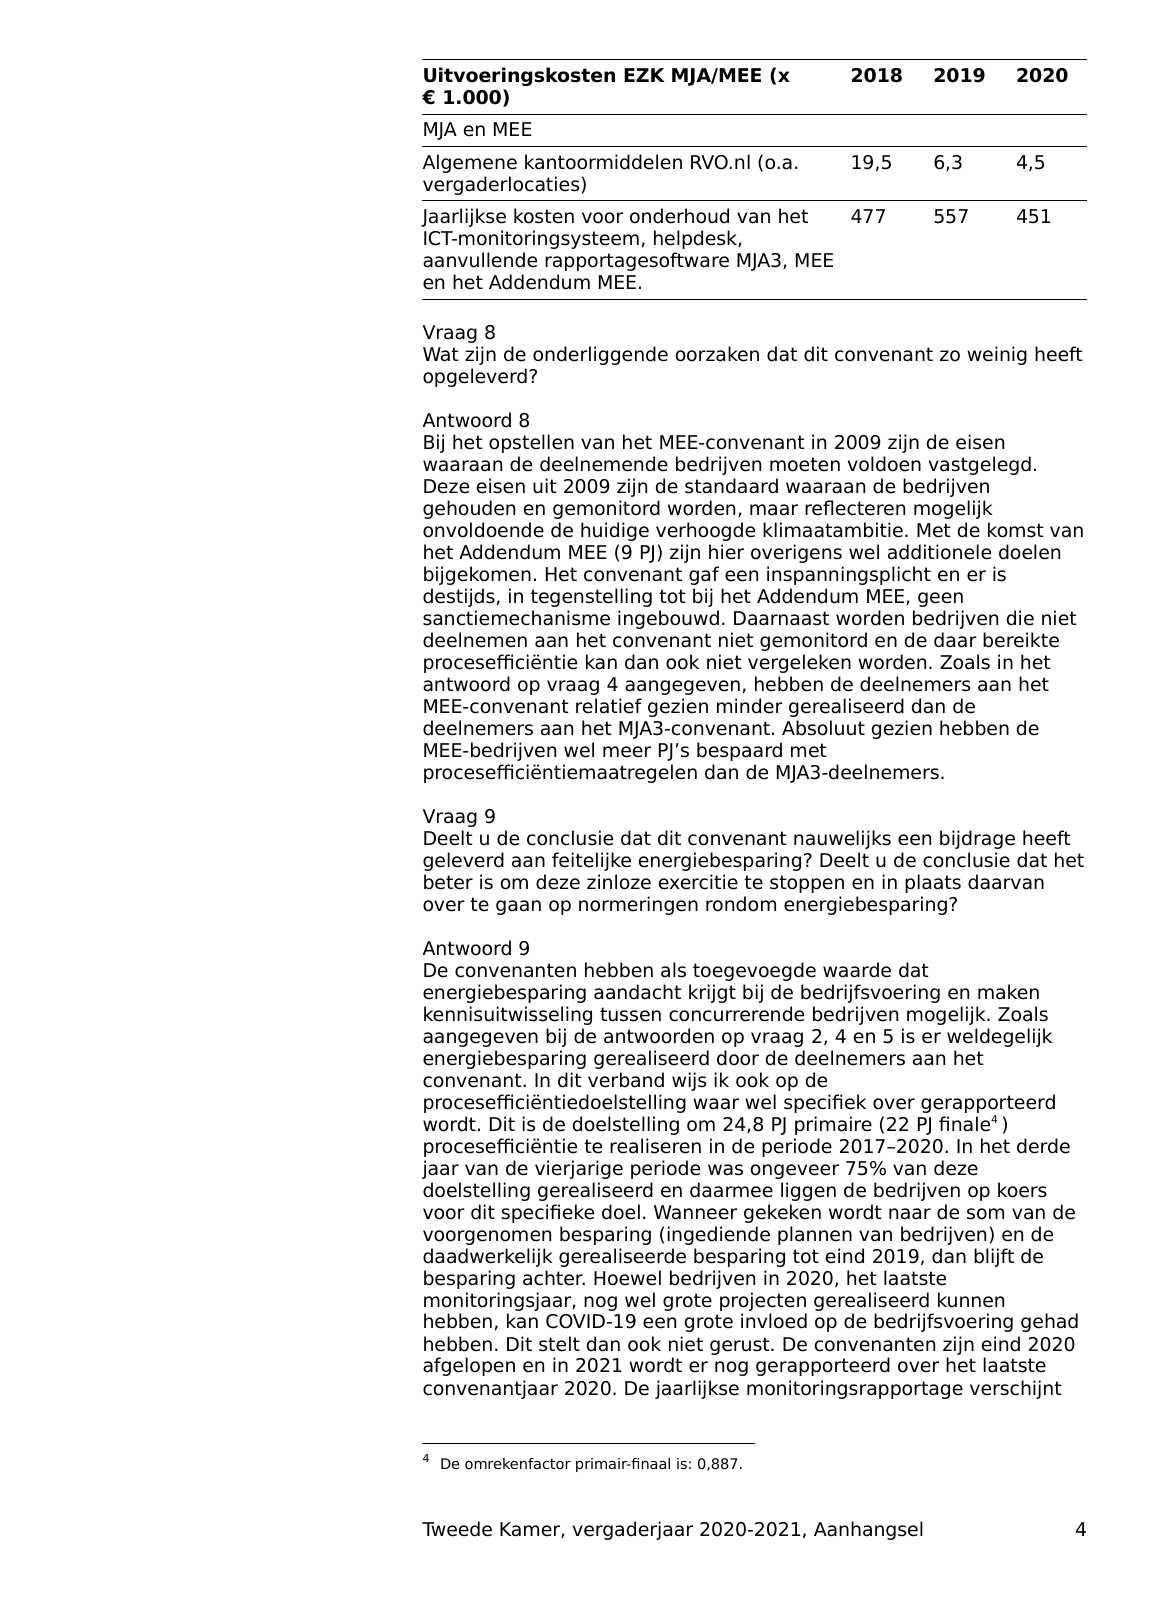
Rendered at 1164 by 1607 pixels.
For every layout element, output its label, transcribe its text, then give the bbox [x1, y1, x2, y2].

table_cell 4,5 [1010, 147, 1087, 200]
table_cell [845, 115, 927, 146]
text Antwoord 9 [422, 938, 1087, 960]
table_cell [1010, 115, 1087, 146]
text Antwoord 8 [422, 410, 1087, 432]
table_cell Jaarlijkse kosten voor onderhoud van het ICT-monitoringsysteem, helpdesk, aanvullende rapportagesoftware MJA3, MEE en het Addendum MEE. [422, 201, 844, 298]
table_header Uitvoeringskosten EZK MJA/MEE (x € 1.000) [422, 60, 844, 113]
table_cell 19,5 [845, 147, 927, 200]
table_cell 557 [927, 201, 1010, 298]
table_cell 477 [845, 201, 927, 298]
table_header 2020 [1010, 60, 1087, 113]
table_cell Algemene kantoormiddelen RVO.nl (o.a. vergaderlocaties) [422, 147, 844, 200]
table_header 2018 [845, 60, 927, 113]
text Wat zijn de onderliggende oorzaken dat dit convenant zo weinig heeft opgeleverd? [422, 344, 1087, 388]
text Vraag 9 [422, 806, 1087, 828]
table_cell 451 [1010, 201, 1087, 298]
table_cell [927, 115, 1010, 146]
table_cell MJA en MEE [422, 115, 844, 146]
text Deelt u de conclusie dat dit convenant nauwelijks een bijdrage heeft geleverd aan feitelijke energiebesparing? Deelt u de conclusie dat het beter is om deze zinloze exercitie te stoppen en in plaats daarvan over te gaan op normeringen rondom energiebesparing? [422, 828, 1087, 916]
text De omrekenfactor primair-finaal is: 0,887. [422, 1452, 1087, 1474]
text De convenanten hebben als toegevoegde waarde dat energiebesparing aandacht krijgt bij de bedrijfsvoering en maken kennisuitwisseling tussen concurrerende bedrijven mogelijk. Zoals aangegeven bij de antwoorden op vraag 2, 4 en 5 is er weldegelijk energiebesparing gerealiseerd door de deelnemers aan het convenant. In dit verband wijs ik ook op de procesefficiëntiedoelstelling waar wel specifiek over gerapporteerd wordt. Dit is de doelstelling om 24,8 PJ primaire (22 PJ finale) procesefficiëntie te realiseren in de periode 2017–2020. In het derde jaar van de vierjarige periode was ongeveer 75% van deze doelstelling gerealiseerd en daarmee liggen de bedrijven op koers voor dit specifieke doel. Wanneer gekeken wordt naar de som van de voorgenomen besparing (ingediende plannen van bedrijven) en de daadwerkelijk gerealiseerde besparing tot eind 2019, dan blijft de besparing achter. Hoewel bedrijven in 2020, het laatste monitoringsjaar, nog wel grote projecten gerealiseerd kunnen hebben, kan COVID-19 een grote invloed op de bedrijfsvoering gehad hebben. Dit stelt dan ook niet gerust. De convenanten zijn eind 2020 afgelopen en in 2021 wordt er nog gerapporteerd over het laatste convenantjaar 2020. De jaarlijkse monitoringsrapportage verschijnt [422, 960, 1087, 1399]
text Vraag 8 [422, 322, 1087, 344]
table_cell 6,3 [927, 147, 1010, 200]
text Bij het opstellen van het MEE-convenant in 2009 zijn de eisen waaraan de deelnemende bedrijven moeten voldoen vastgelegd. Deze eisen uit 2009 zijn de standaard waaraan de bedrijven gehouden en gemonitord worden, maar reflecteren mogelijk onvoldoende de huidige verhoogde klimaatambitie. Met de komst van het Addendum MEE (9 PJ) zijn hier overigens wel additionele doelen bijgekomen. Het convenant gaf een inspanningsplicht en er is destijds, in tegenstelling tot bij het Addendum MEE, geen sanctiemechanisme ingebouwd. Daarnaast worden bedrijven die niet deelnemen aan het convenant niet gemonitord en de daar bereikte procesefficiëntie kan dan ook niet vergeleken worden. Zoals in het antwoord op vraag 4 aangegeven, hebben de deelnemers aan het MEE-convenant relatief gezien minder gerealiseerd dan de deelnemers aan het MJA3-convenant. Absoluut gezien hebben de MEE-bedrijven wel meer PJ’s bespaard met procesefficiëntiemaatregelen dan de MJA3-deelnemers. [422, 432, 1087, 783]
table_header 2019 [927, 60, 1010, 113]
